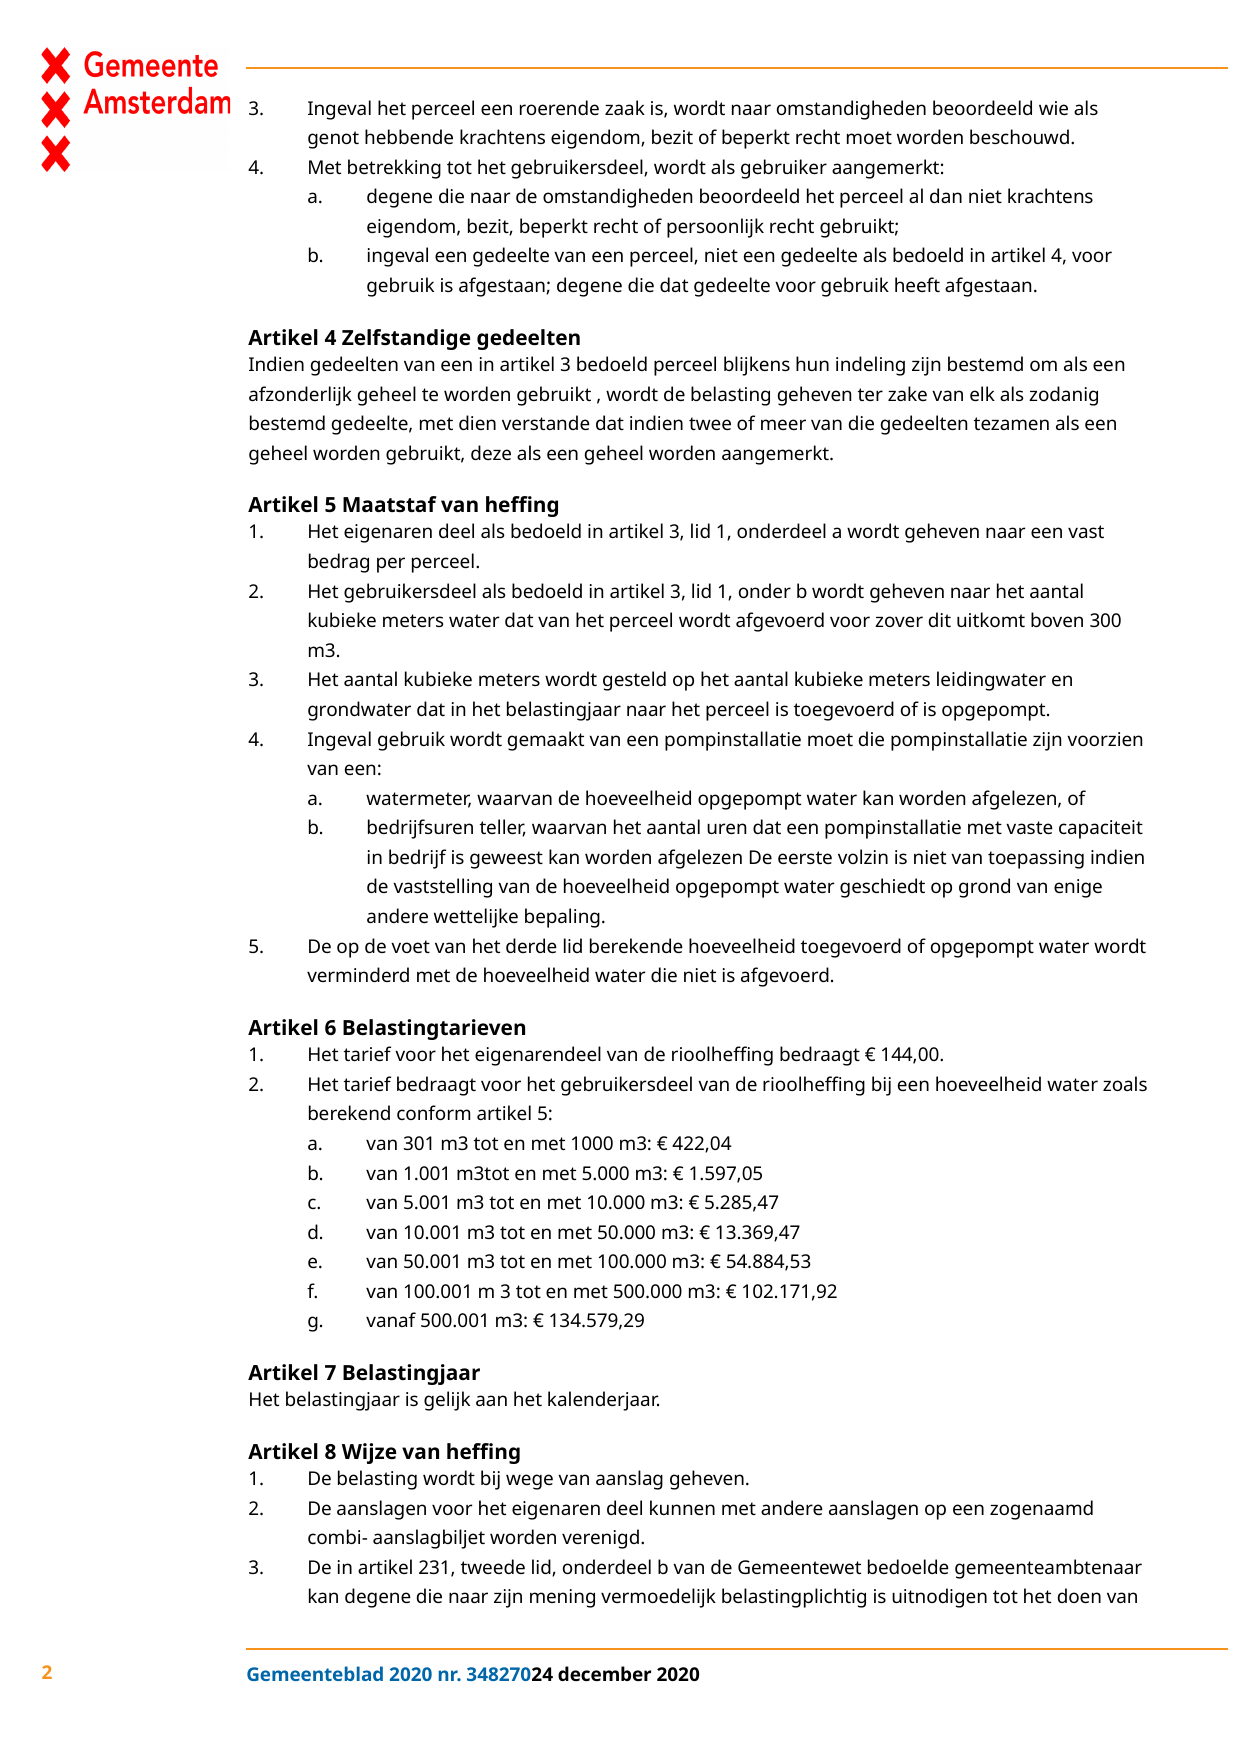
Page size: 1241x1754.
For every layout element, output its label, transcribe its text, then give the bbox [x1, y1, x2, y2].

list bedrijfsuren teller, waarvan het aantal uren dat een pompinstallatie met vaste capaciteit in bedrijf is geweest kan worden afgelezen De eerste volzin is niet van toepassing indien de vaststelling van de hoeveelheid opgepompt water geschiedt op grond van enige andere wettelijke bepaling. [307, 814, 1152, 929]
list ingeval een gedeelte van een perceel, niet een gedeelte als bedoeld in artikel 4, voor gebruik is afgestaan; degene die dat gedeelte voor gebruik heeft afgestaan. [307, 243, 1152, 298]
list vanaf 500.001 m3: € 134.579,29 [307, 1308, 1152, 1333]
text Artikel 4 Zelfstandige gedeelten [248, 323, 1152, 351]
text Artikel 8 Wijze van heffing [248, 1437, 1152, 1465]
text Het belastingjaar is gelijk aan het kalenderjaar. [248, 1386, 1152, 1412]
list De op de voet van het derde lid berekende hoeveelheid toegevoerd of opgepompt water wordt verminderd met de hoeveelheid water die niet is afgevoerd. [248, 933, 1152, 988]
list van 50.001 m3 tot en met 100.000 m3: € 54.884,53 [307, 1248, 1152, 1274]
list Ingeval het perceel een roerende zaak is, wordt naar omstandigheden beoordeeld wie als genot hebbende krachtens eigendom, bezit of beperkt recht moet worden beschouwd. [248, 95, 1152, 150]
list Het eigenaren deel als bedoeld in artikel 3, lid 1, onderdeel a wordt geheven naar een vast bedrag per perceel. [248, 519, 1152, 574]
list Het aantal kubieke meters wordt gesteld op het aantal kubieke meters leidingwater en grondwater dat in het belastingjaar naar het perceel is toegevoerd of is opgepompt. [248, 667, 1152, 722]
list Het gebruikersdeel als bedoeld in artikel 3, lid 1, onder b wordt geheven naar het aantal kubieke meters water dat van het perceel wordt afgevoerd voor zover dit uitkomt boven 300 m3. [248, 578, 1152, 663]
picture [41, 47, 231, 172]
text Indien gedeelten van een in artikel 3 bedoeld perceel blijkens hun indeling zijn bestemd om als een afzonderlijk geheel te worden gebruikt , wordt de belasting geheven ter zake van elk als zodanig bestemd gedeelte, met dien verstande dat indien twee of meer van die gedeelten tezamen als een geheel worden gebruikt, deze als een geheel worden aangemerkt. [248, 351, 1152, 466]
list van 301 m3 tot en met 1000 m3: € 422,04 [307, 1130, 1152, 1156]
list van 5.001 m3 tot en met 10.000 m3: € 5.285,47 [307, 1189, 1152, 1215]
list watermeter, waarvan de hoeveelheid opgepompt water kan worden afgelezen, of [307, 785, 1152, 811]
list Het tarief voor het eigenarendeel van de rioolheffing bedraagt € 144,00. [248, 1041, 1152, 1067]
list van 10.001 m3 tot en met 50.000 m3: € 13.369,47 [307, 1219, 1152, 1244]
text Artikel 7 Belastingjaar [248, 1358, 1152, 1386]
list Het tarief bedraagt voor het gebruikersdeel van de rioolheffing bij een hoeveelheid water zoals berekend conform artikel 5: [248, 1071, 1152, 1126]
list van 100.001 m 3 tot en met 500.000 m3: € 102.171,92 [307, 1278, 1152, 1304]
list van 1.001 m3tot en met 5.000 m3: € 1.597,05 [307, 1160, 1152, 1185]
text Artikel 5 Maatstaf van heffing [248, 490, 1152, 519]
list De belasting wordt bij wege van aanslag geheven. [248, 1465, 1152, 1491]
list De in artikel 231, tweede lid, onderdeel b van de Gemeentewet bedoelde gemeenteambtenaar kan degene die naar zijn mening vermoedelijk belastingplichtig is uitnodigen tot het doen van [248, 1554, 1152, 1609]
list Met betrekking tot het gebruikersdeel, wordt als gebruiker aangemerkt: [248, 154, 1152, 180]
list De aanslagen voor het eigenaren deel kunnen met andere aanslagen op een zogenaamd combi- aanslagbiljet worden verenigd. [248, 1495, 1152, 1550]
text Artikel 6 Belastingtarieven [248, 1013, 1152, 1041]
list Ingeval gebruik wordt gemaakt van een pompinstallatie moet die pompinstallatie zijn voorzien van een: [248, 726, 1152, 781]
list degene die naar de omstandigheden beoordeeld het perceel al dan niet krachtens eigendom, bezit, beperkt recht of persoonlijk recht gebruikt; [307, 183, 1152, 239]
